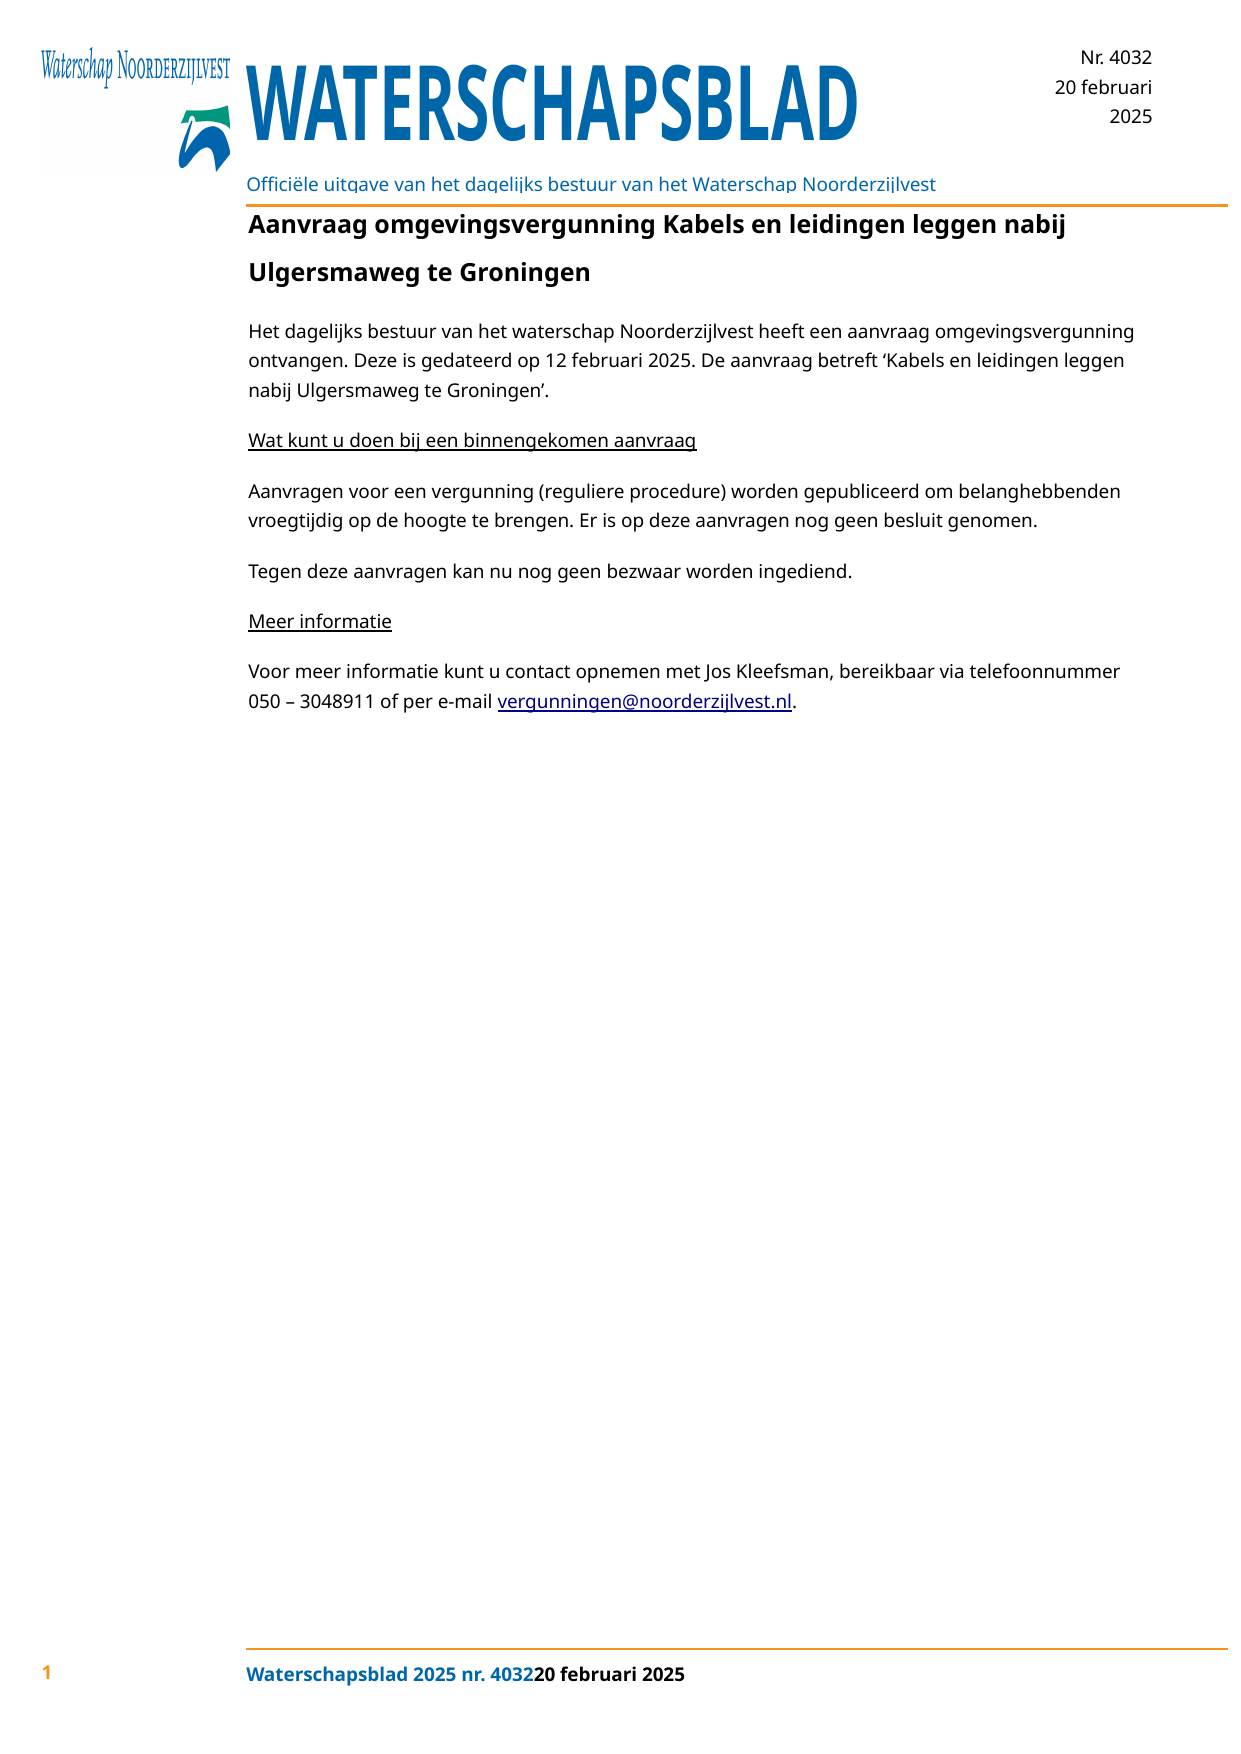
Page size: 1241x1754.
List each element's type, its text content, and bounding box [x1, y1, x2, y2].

text Aanvraag omgevingsvergunning Kabels en leidingen leggen nabij Ulgersmaweg te Groningen [248, 207, 1152, 288]
text Meer informatie [248, 608, 1152, 634]
text Het dagelijks bestuur van het waterschap Noorderzijlvest heeft een aanvraag omgevingsvergunning ontvangen. Deze is gedateerd op 12 februari 2025. De aanvraag betreft ‘Kabels en leidingen leggen nabij Ulgersmaweg te Groningen’. [248, 318, 1152, 403]
text Tegen deze aanvragen kan nu nog geen bezwaar worden ingediend. [248, 558, 1152, 584]
text Voor meer informatie kunt u contact opnemen met Jos Kleefsman, bereikbaar via telefoonnummer 050 – 3048911 of per e-mail vergunningen@noorderzijlvest.nl. [248, 659, 1152, 714]
picture [41, 47, 231, 172]
text Wat kunt u doen bij een binnengekomen aanvraag [248, 427, 1152, 453]
text Aanvragen voor een vergunning (reguliere procedure) worden gepubliceerd om belanghebbenden vroegtijdig op de hoogte te brengen. Er is op deze aanvragen nog geen besluit genomen. [248, 478, 1152, 533]
